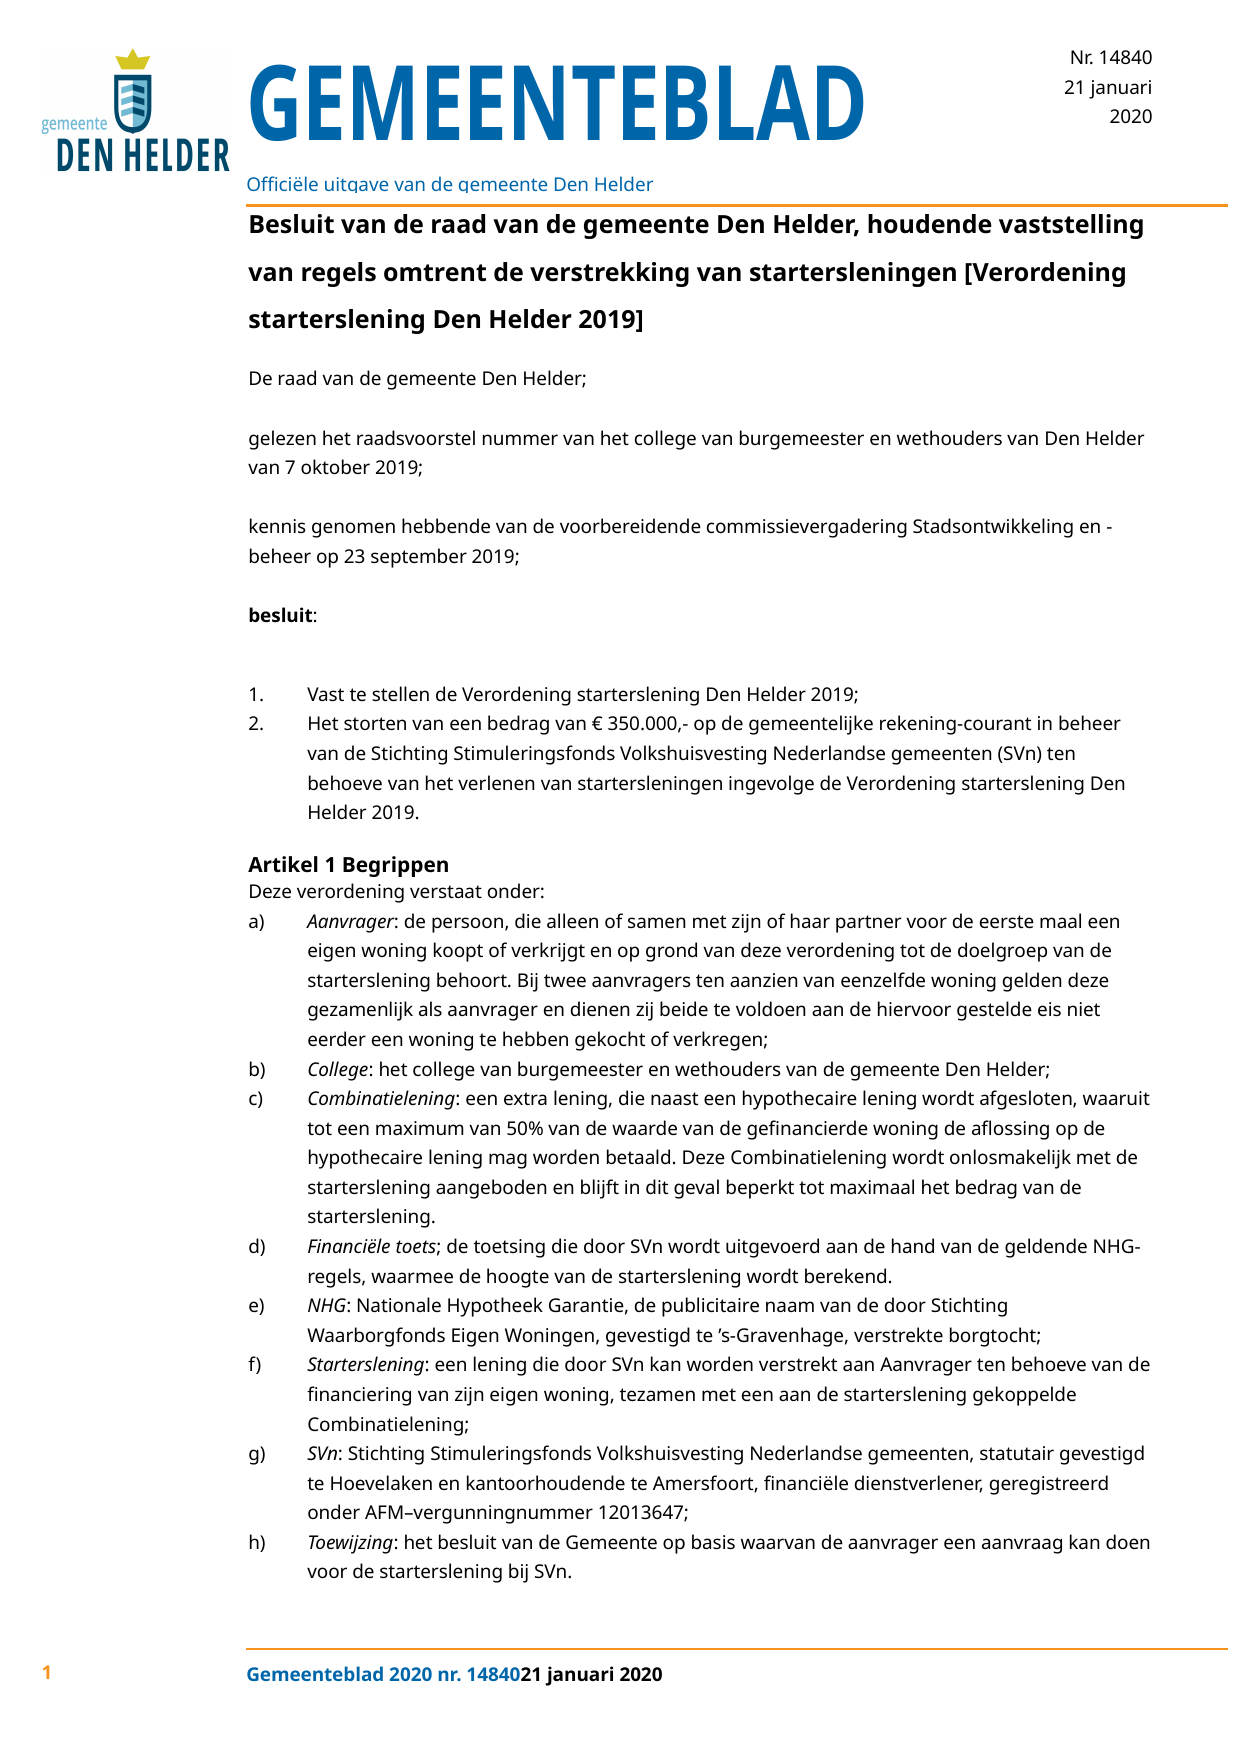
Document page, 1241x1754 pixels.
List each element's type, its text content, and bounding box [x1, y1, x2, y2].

picture [100, 154, 106, 172]
list Starterslening: een lening die door SVn kan worden verstrekt aan Aanvrager ten behoeve van de financiering van zijn eigen woning, tezamen met een aan de starterslening gekoppelde Combinatielening; [248, 1352, 1152, 1436]
picture [182, 144, 187, 165]
text Deze verordening verstaat onder: [248, 878, 1152, 904]
list NHG: Nationale Hypotheek Garantie, de publicitaire naam van de door Stichting Waarborgfonds Eigen Woningen, gevestigd te ’s-Gravenhage, verstrekte borgtocht; [248, 1292, 1152, 1348]
text Artikel 1 Begrippen [248, 850, 1152, 878]
list Vast te stellen de Verordening starterslening Den Helder 2019; [248, 681, 1152, 707]
text besluit: [248, 602, 1152, 628]
list Combinatielening: een extra lening, die naast een hypothecaire lening wordt afgesloten, waaruit tot een maximum van 50% van de waarde van de gefinancierde woning de aflossing op de hypothecaire lening mag worden betaald. Deze Combinatielening wordt onlosmakelijk met de starterslening aangeboden en blijft in dit geval beperkt tot maximaal het bedrag van de starterslening. [248, 1085, 1152, 1229]
text gelezen het raadsvoorstel nummer van het college van burgemeester en wethouders van Den Helder van 7 oktober 2019; [248, 425, 1152, 480]
list Aanvrager: de persoon, die alleen of samen met zijn of haar partner voor de eerste maal een eigen woning koopt of verkrijgt en op grond van deze verordening tot de doelgroep van de starterslening behoort. Bij twee aanvragers ten aanzien van eenzelfde woning gelden deze gezamenlijk als aanvrager en dienen zij beide te voldoen aan de hiervoor gestelde eis niet eerder een woning te hebben gekocht of verkregen; [248, 908, 1152, 1052]
picture [220, 160, 224, 172]
list Het storten van een bedrag van € 350.000,- op de gemeentelijke rekening-courant in beheer van de Stichting Stimuleringsfonds Volkshuisvesting Nederlandse gemeenten (SVn) ten behoeve van het verlenen van startersleningen ingevolge de Verordening starterslening Den Helder 2019. [248, 711, 1152, 825]
picture [63, 144, 68, 165]
list College: het college van burgemeester en wethouders van de gemeente Den Helder; [248, 1056, 1152, 1081]
picture [41, 47, 231, 172]
text kennis genomen hebbende van de voorbereidende commissievergadering Stadsontwikkeling en -beheer op 23 september 2019; [248, 513, 1152, 569]
text De raad van de gemeente Den Helder; [248, 366, 1152, 391]
picture [130, 157, 135, 172]
list SVn: Stichting Stimuleringsfonds Volkshuisvesting Nederlandse gemeenten, statutair gevestigd te Hoevelaken en kantoorhoudende te Amersfoort, financiële dienstverlener, geregistreerd onder AFM–vergunningnummer 12013647; [248, 1440, 1152, 1525]
text Besluit van de raad van de gemeente Den Helder, houdende vaststelling van regels omtrent de verstrekking van startersleningen [Verordening starterslening Den Helder 2019] [248, 207, 1152, 336]
list Toewijzing: het besluit van de Gemeente op basis waarvan de aanvrager een aanvraag kan doen voor de starterslening bij SVn. [248, 1529, 1152, 1584]
list Financiële toets; de toetsing die door SVn wordt uitgevoerd aan de hand van de geldende NHG-regels, waarmee de hoogte van de starterslening wordt berekend. [248, 1233, 1152, 1288]
